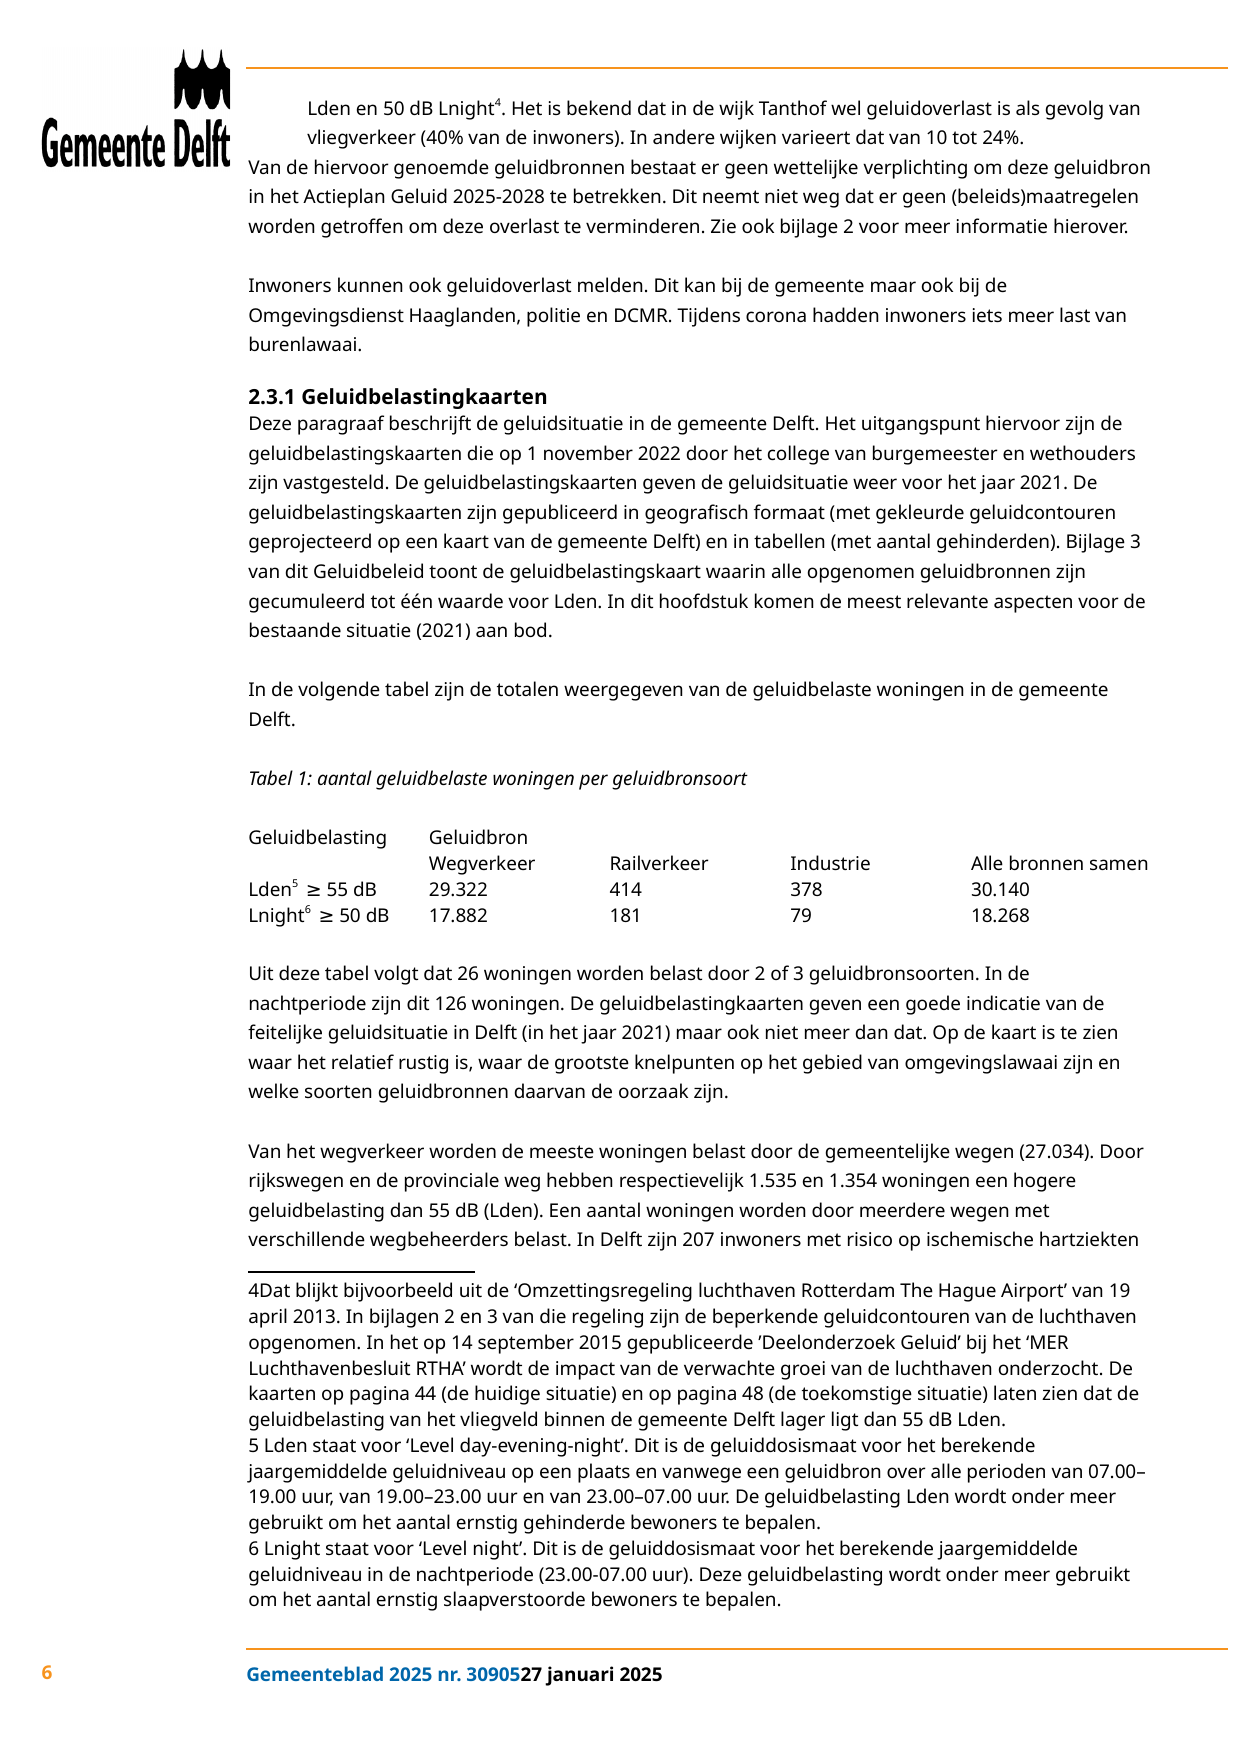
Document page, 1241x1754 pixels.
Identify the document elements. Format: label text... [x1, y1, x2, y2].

table_cell 181 [609, 902, 790, 927]
text Deze paragraaf beschrijft de geluidsituatie in de gemeente Delft. Het uitgangspunt hiervoor zijn de geluidbelastingskaarten die op 1 november 2022 door het college van burgemeester en wethouders zijn vastgesteld. De geluidbelastingskaarten geven de geluidsituatie weer voor het jaar 2021. De geluidbelastingskaarten zijn gepubliceerd in geografisch formaat (met gekleurde geluidcontouren geprojecteerd op een kaart van de gemeente Delft) en in tabellen (met aantal gehinderden). Bijlage 3 van dit Geluidbeleid toont de geluidbelastingskaart waarin alle opgenomen geluidbronnen zijn gecumuleerd tot één waarde voor Lden. In dit hoofdstuk komen de meest relevante aspecten voor de bestaande situatie (2021) aan bod. [248, 410, 1152, 643]
table_cell Lnight ≥ 50 dB [248, 902, 429, 927]
text Tabel 1: aantal geluidbelaste woningen per geluidbronsoort [248, 765, 1152, 791]
table_cell Lden ≥ 55 dB [248, 876, 429, 902]
text Van het wegverkeer worden de meeste woningen belast door de gemeentelijke wegen (27.034). Door rijkswegen en de provinciale weg hebben respectievelijk 1.535 en 1.354 woningen een hogere geluidbelasting dan 55 dB (Lden). Een aantal woningen worden door meerdere wegen met verschillende wegbeheerders belast. In Delft zijn 207 inwoners met risico op ischemische hartziekten [248, 1138, 1152, 1252]
text Uit deze tabel volgt dat 26 woningen worden belast door 2 of 3 geluidbronsoorten. In de nachtperiode zijn dit 126 woningen. De geluidbelastingkaarten geven een goede indicatie van de feitelijke geluidsituatie in Delft (in het jaar 2021) maar ook niet meer dan dat. Op de kaart is te zien waar het relatief rustig is, waar de grootste knelpunten op het gebied van omgevingslawaai zijn en welke soorten geluidbronnen daarvan de oorzaak zijn. [248, 960, 1152, 1104]
table_cell 30.140 [971, 876, 1152, 902]
text In de volgende tabel zijn de totalen weergegeven van de geluidbelaste woningen in de gemeente Delft. [248, 677, 1152, 732]
picture [41, 47, 231, 172]
table_cell 79 [790, 902, 971, 927]
text Van de hiervoor genoemde geluidbronnen bestaat er geen wettelijke verplichting om deze geluidbron in het Actieplan Geluid 2025-2028 te betrekken. Dit neemt niet weg dat er geen (beleids)maatregelen worden getroffen om deze overlast te verminderen. Zie ook bijlage 2 voor meer informatie hierover. [248, 154, 1152, 239]
text 2.3.1 Geluidbelastingkaarten [248, 382, 1152, 410]
table_cell Alle bronnen samen [971, 850, 1152, 876]
table_cell [248, 850, 429, 876]
table_cell 378 [790, 876, 971, 902]
list Dat blijkt bijvoorbeeld uit de ‘Omzettingsregeling luchthaven Rotterdam The Hague Airport’ van 19 april 2013. In bijlagen 2 en 3 van die regeling zijn de beperkende geluidcontouren van de luchthaven opgenomen. In het op 14 september 2015 gepubliceerde ’Deelonderzoek Geluid’ bij het ‘MER Luchthavenbesluit RTHA’ wordt de impact van de verwachte groei van de luchthaven onderzocht. De kaarten op pagina 44 (de huidige situatie) en op pagina 48 (de toekomstige situatie) laten zien dat de geluidbelasting van het vliegveld binnen de gemeente Delft lager ligt dan 55 dB Lden. [248, 1278, 1152, 1432]
table_header Geluidbron [429, 825, 1152, 850]
table_cell 17.882 [429, 902, 609, 927]
table_cell Wegverkeer [429, 850, 609, 876]
table_cell 414 [609, 876, 790, 902]
list Lden en 50 dB Lnight. Het is bekend dat in de wijk Tanthof wel geluidoverlast is als gevolg van vliegverkeer (40% van de inwoners). In andere wijken varieert dat van 10 tot 24%. [248, 95, 1152, 150]
table_cell Industrie [790, 850, 971, 876]
table_header Geluidbelasting [248, 825, 429, 850]
table_cell Railverkeer [609, 850, 790, 876]
text Inwoners kunnen ook geluidoverlast melden. Dit kan bij de gemeente maar ook bij de Omgevingsdienst Haaglanden, politie en DCMR. Tijdens corona hadden inwoners iets meer last van burenlawaai. [248, 272, 1152, 357]
table_cell 18.268 [971, 902, 1152, 927]
table_cell 29.322 [429, 876, 609, 902]
